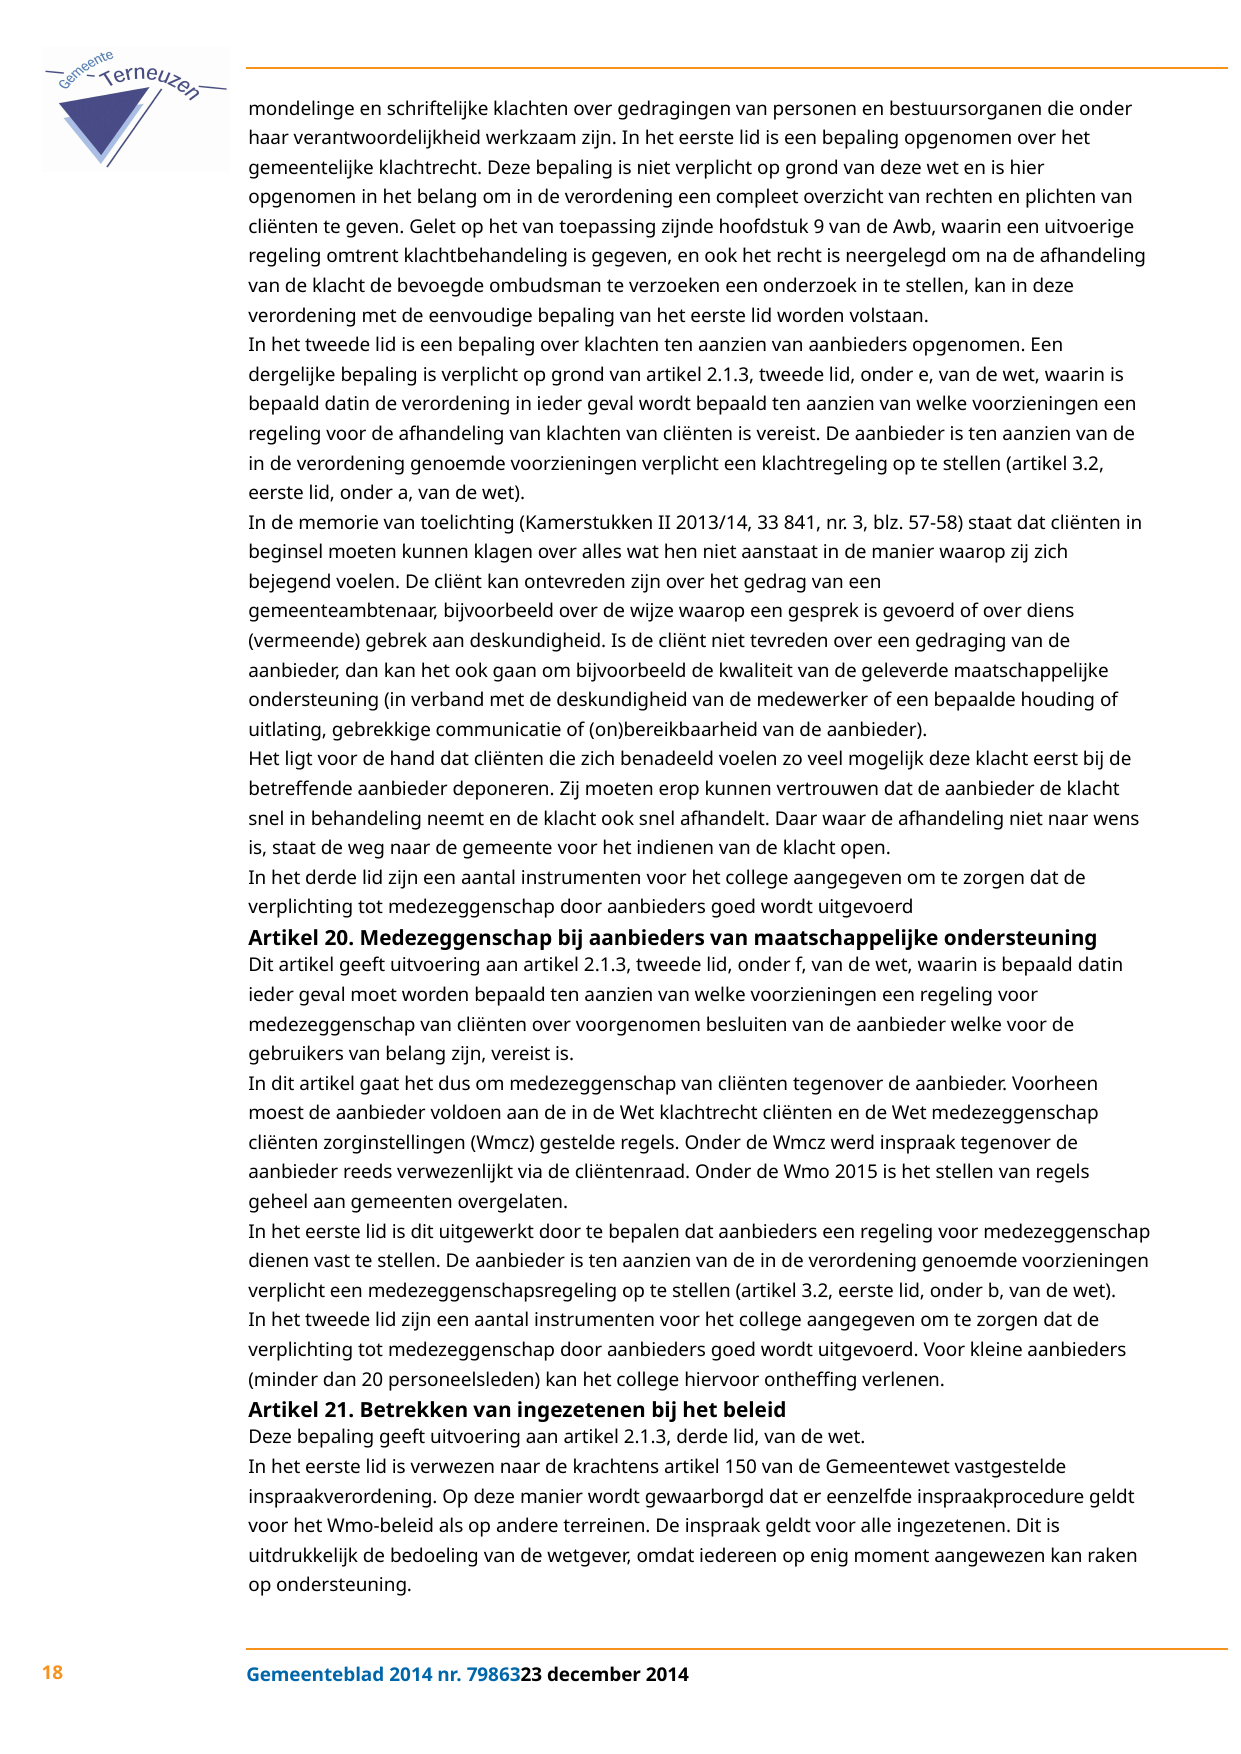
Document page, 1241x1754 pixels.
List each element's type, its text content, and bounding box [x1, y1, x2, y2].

text In het derde lid zijn een aantal instrumenten voor het college aangegeven om te zorgen dat de verplichting tot medezeggenschap door aanbieders goed wordt uitgevoerd [248, 864, 1152, 919]
text Artikel 20. Medezeggenschap bij aanbieders van maatschappelijke ondersteuning [248, 923, 1152, 952]
text Dit artikel geeft uitvoering aan artikel 2.1.3, tweede lid, onder f, van de wet, waarin is bepaald datin ieder geval moet worden bepaald ten aanzien van welke voorzieningen een regeling voor medezeggenschap van cliënten over voorgenomen besluiten van de aanbieder welke voor de gebruikers van belang zijn, vereist is. [248, 952, 1152, 1066]
text In het eerste lid is dit uitgewerkt door te bepalen dat aanbieders een regeling voor medezeggenschap dienen vast te stellen. De aanbieder is ten aanzien van de in de verordening genoemde voorzieningen verplicht een medezeggenschapsregeling op te stellen (artikel 3.2, eerste lid, onder b, van de wet). [248, 1218, 1152, 1303]
text In dit artikel gaat het dus om medezeggenschap van cliënten tegenover de aanbieder. Voorheen moest de aanbieder voldoen aan de in de Wet klachtrecht cliënten en de Wet medezeggenschap cliënten zorginstellingen (Wmcz) gestelde regels. Onder de Wmcz werd inspraak tegenover de aanbieder reeds verwezenlijkt via de cliëntenraad. Onder de Wmo 2015 is het stellen van regels geheel aan gemeenten overgelaten. [248, 1070, 1152, 1214]
text Artikel 21. Betrekken van ingezetenen bij het beleid [248, 1395, 1152, 1424]
text In het eerste lid is verwezen naar de krachtens artikel 150 van de Gemeentewet vastgestelde inspraakverordening. Op deze manier wordt gewaarborgd dat er eenzelfde inspraakprocedure geldt voor het Wmo-beleid als op andere terreinen. De inspraak geldt voor alle ingezetenen. Dit is uitdrukkelijk de bedoeling van de wetgever, omdat iedereen op enig moment aangewezen kan raken op ondersteuning. [248, 1453, 1152, 1597]
picture [41, 47, 231, 172]
text In het tweede lid zijn een aantal instrumenten voor het college aangegeven om te zorgen dat de verplichting tot medezeggenschap door aanbieders goed wordt uitgevoerd. Voor kleine aanbieders (minder dan 20 personeelsleden) kan het college hiervoor ontheffing verlenen. [248, 1307, 1152, 1391]
text Deze bepaling geeft uitvoering aan artikel 2.1.3, derde lid, van de wet. [248, 1424, 1152, 1449]
text mondelinge en schriftelijke klachten over gedragingen van personen en bestuursorganen die onder haar verantwoordelijkheid werkzaam zijn. In het eerste lid is een bepaling opgenomen over het gemeentelijke klachtrecht. Deze bepaling is niet verplicht op grond van deze wet en is hier opgenomen in het belang om in de verordening een compleet overzicht van rechten en plichten van cliënten te geven. Gelet op het van toepassing zijnde hoofdstuk 9 van de Awb, waarin een uitvoerige regeling omtrent klachtbehandeling is gegeven, en ook het recht is neergelegd om na de afhandeling van de klacht de bevoegde ombudsman te verzoeken een onderzoek in te stellen, kan in deze verordening met de eenvoudige bepaling van het eerste lid worden volstaan. [248, 95, 1152, 328]
text In het tweede lid is een bepaling over klachten ten aanzien van aanbieders opgenomen. Een dergelijke bepaling is verplicht op grond van artikel 2.1.3, tweede lid, onder e, van de wet, waarin is bepaald datin de verordening in ieder geval wordt bepaald ten aanzien van welke voorzieningen een regeling voor de afhandeling van klachten van cliënten is vereist. De aanbieder is ten aanzien van de in de verordening genoemde voorzieningen verplicht een klachtregeling op te stellen (artikel 3.2, eerste lid, onder a, van de wet). [248, 331, 1152, 505]
text In de memorie van toelichting (Kamerstukken II 2013/14, 33 841, nr. 3, blz. 57-58) staat dat cliënten in beginsel moeten kunnen klagen over alles wat hen niet aanstaat in de manier waarop zij zich bejegend voelen. De cliënt kan ontevreden zijn over het gedrag van een gemeenteambtenaar, bijvoorbeeld over de wijze waarop een gesprek is gevoerd of over diens (vermeende) gebrek aan deskundigheid. Is de cliënt niet tevreden over een gedraging van de aanbieder, dan kan het ook gaan om bijvoorbeeld de kwaliteit van de geleverde maatschappelijke ondersteuning (in verband met de deskundigheid van de medewerker of een bepaalde houding of uitlating, gebrekkige communicatie of (on)bereikbaarheid van de aanbieder). [248, 509, 1152, 742]
text Het ligt voor de hand dat cliënten die zich benadeeld voelen zo veel mogelijk deze klacht eerst bij de betreffende aanbieder deponeren. Zij moeten erop kunnen vertrouwen dat de aanbieder de klacht snel in behandeling neemt en de klacht ook snel afhandelt. Daar waar de afhandeling niet naar wens is, staat de weg naar de gemeente voor het indienen van de klacht open. [248, 746, 1152, 860]
